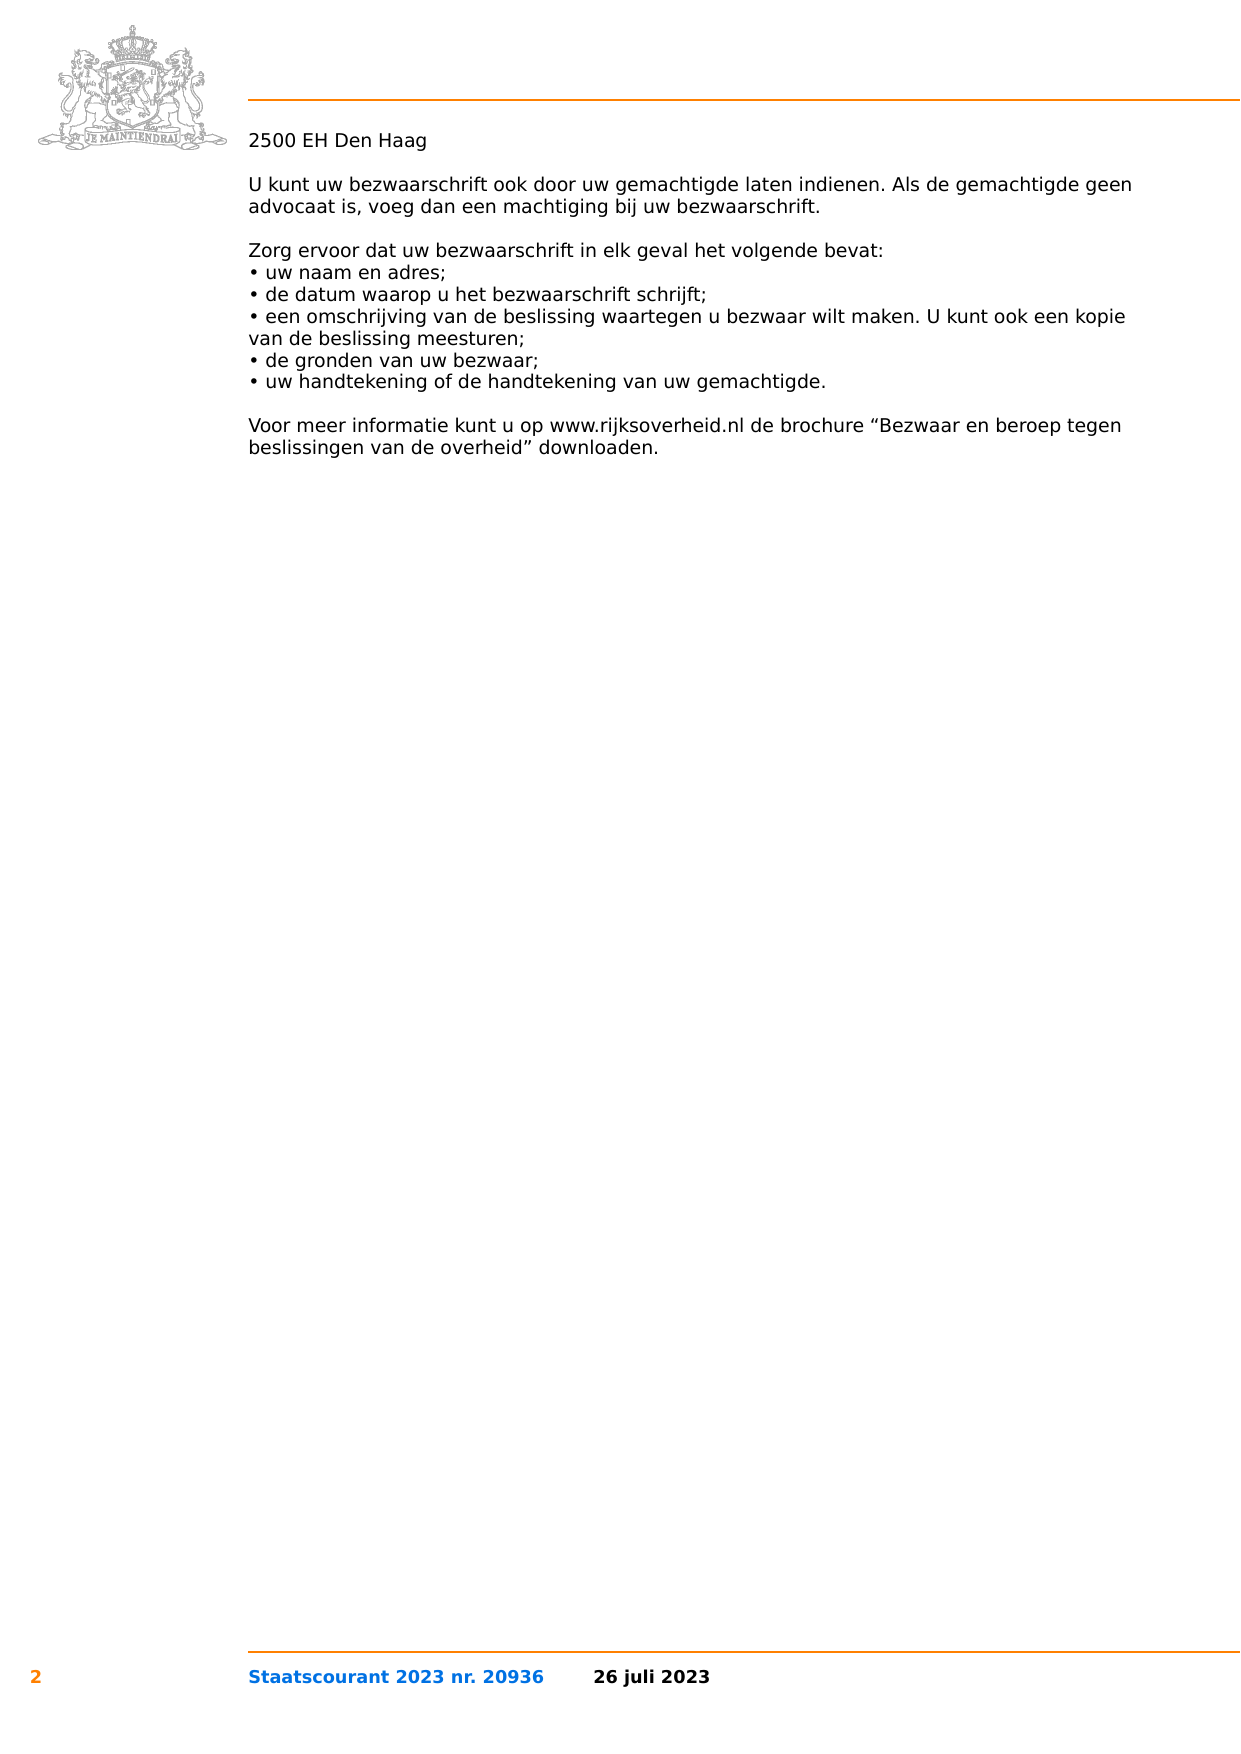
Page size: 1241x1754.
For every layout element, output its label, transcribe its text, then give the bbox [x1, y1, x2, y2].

text Voor meer informatie kunt u op www.rijksoverheid.nl de brochure “Bezwaar en beroep tegen beslissingen van de overheid” downloaden. [248, 415, 1163, 459]
text • uw naam en adres; [248, 262, 1163, 283]
text • een omschrijving van de beslissing waartegen u bezwaar wilt maken. U kunt ook een kopie van de beslissing meesturen; [248, 306, 1163, 349]
picture [38, 25, 227, 150]
text Zorg ervoor dat uw bezwaarschrift in elk geval het volgende bevat: [248, 239, 1163, 262]
text U kunt uw bezwaarschrift ook door uw gemachtigde laten indienen. Als de gemachtigde geen advocaat is, voeg dan een machtiging bij uw bezwaarschrift. [248, 174, 1163, 218]
text • de gronden van uw bezwaar; [248, 349, 1163, 371]
text • de datum waarop u het bezwaarschrift schrijft; [248, 283, 1163, 306]
text • uw handtekening of de handtekening van uw gemachtigde. [248, 371, 1163, 393]
text 2500 EH Den Haag [248, 130, 1163, 152]
